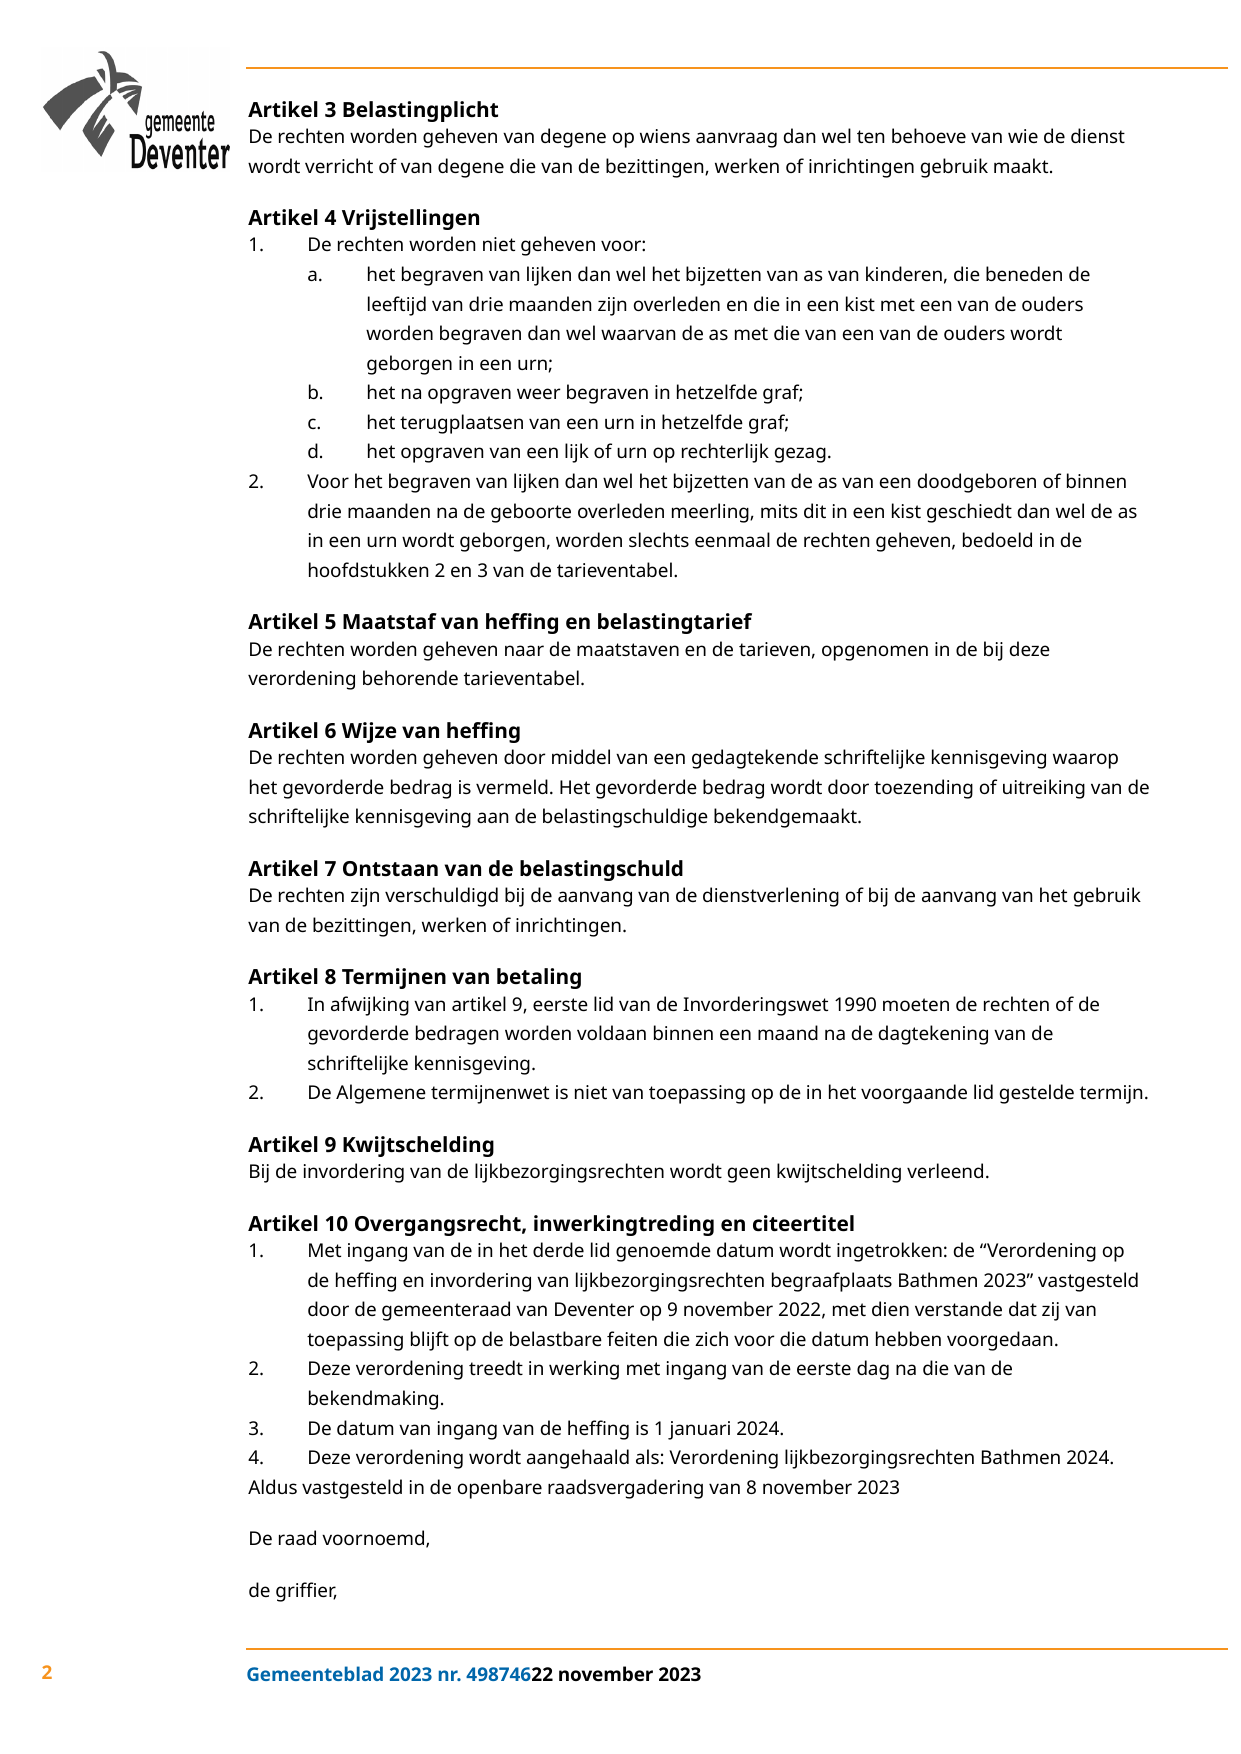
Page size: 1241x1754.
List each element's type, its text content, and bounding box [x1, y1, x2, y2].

text De rechten worden geheven van degene op wiens aanvraag dan wel ten behoeve van wie de dienst wordt verricht of van degene die van de bezittingen, werken of inrichtingen gebruik maakt. [248, 123, 1152, 178]
list Deze verordening wordt aangehaald als: Verordening lijkbezorgingsrechten Bathmen 2024. [248, 1444, 1152, 1470]
list Met ingang van de in het derde lid genoemde datum wordt ingetrokken: de “Verordening op de heffing en invordering van lijkbezorgingsrechten begraafplaats Bathmen 2023” vastgesteld door de gemeenteraad van Deventer op 9 november 2022, met dien verstande dat zij van toepassing blijft op de belastbare feiten die zich voor die datum hebben voorgedaan. [248, 1237, 1152, 1352]
text Artikel 6 Wijze van heffing [248, 716, 1152, 744]
list Voor het begraven van lijken dan wel het bijzetten van de as van een doodgeboren of binnen drie maanden na de geboorte overleden meerling, mits dit in een kist geschiedt dan wel de as in een urn wordt geborgen, worden slechts eenmaal de rechten geheven, bedoeld in de hoofdstukken 2 en 3 van de tarieventabel. [248, 468, 1152, 583]
text Artikel 10 Overgangsrecht, inwerkingtreding en citeertitel [248, 1209, 1152, 1237]
text Artikel 8 Termijnen van betaling [248, 962, 1152, 991]
list In afwijking van artikel 9, eerste lid van de Invorderingswet 1990 moeten de rechten of de gevorderde bedragen worden voldaan binnen een maand na de dagtekening van de schriftelijke kennisgeving. [248, 991, 1152, 1076]
list het opgraven van een lijk of urn op rechterlijk gezag. [307, 439, 1152, 464]
list het begraven van lijken dan wel het bijzetten van as van kinderen, die beneden de leeftijd van drie maanden zijn overleden en die in een kist met een van de ouders worden begraven dan wel waarvan de as met die van een van de ouders wordt geborgen in een urn; [307, 261, 1152, 376]
text Bij de invordering van de lijkbezorgingsrechten wordt geen kwijtschelding verleend. [248, 1158, 1152, 1184]
text De raad voornoemd, [248, 1525, 1152, 1551]
list het na opgraven weer begraven in hetzelfde graf; [307, 379, 1152, 405]
list De rechten worden niet geheven voor: [248, 232, 1152, 257]
text Artikel 5 Maatstaf van heffing en belastingtarief [248, 607, 1152, 636]
text Artikel 4 Vrijstellingen [248, 203, 1152, 232]
text Artikel 7 Ontstaan van de belastingschuld [248, 854, 1152, 882]
text De rechten worden geheven naar de maatstaven en de tarieven, opgenomen in de bij deze verordening behorende tarieventabel. [248, 636, 1152, 691]
picture [41, 47, 231, 172]
text Artikel 3 Belastingplicht [248, 95, 1152, 123]
list De datum van ingang van de heffing is 1 januari 2024. [248, 1415, 1152, 1441]
text Aldus vastgesteld in de openbare raadsvergadering van 8 november 2023 [248, 1474, 1152, 1500]
text De rechten zijn verschuldigd bij de aanvang van de dienstverlening of bij de aanvang van het gebruik van de bezittingen, werken of inrichtingen. [248, 882, 1152, 938]
list het terugplaatsen van een urn in hetzelfde graf; [307, 409, 1152, 435]
text de griffier, [248, 1577, 1152, 1603]
list De Algemene termijnenwet is niet van toepassing op de in het voorgaande lid gestelde termijn. [248, 1079, 1152, 1105]
text De rechten worden geheven door middel van een gedagtekende schriftelijke kennisgeving waarop het gevorderde bedrag is vermeld. Het gevorderde bedrag wordt door toezending of uitreiking van de schriftelijke kennisgeving aan de belastingschuldige bekendgemaakt. [248, 744, 1152, 829]
text Artikel 9 Kwijtschelding [248, 1130, 1152, 1158]
list Deze verordening treedt in werking met ingang van de eerste dag na die van de bekendmaking. [248, 1356, 1152, 1411]
